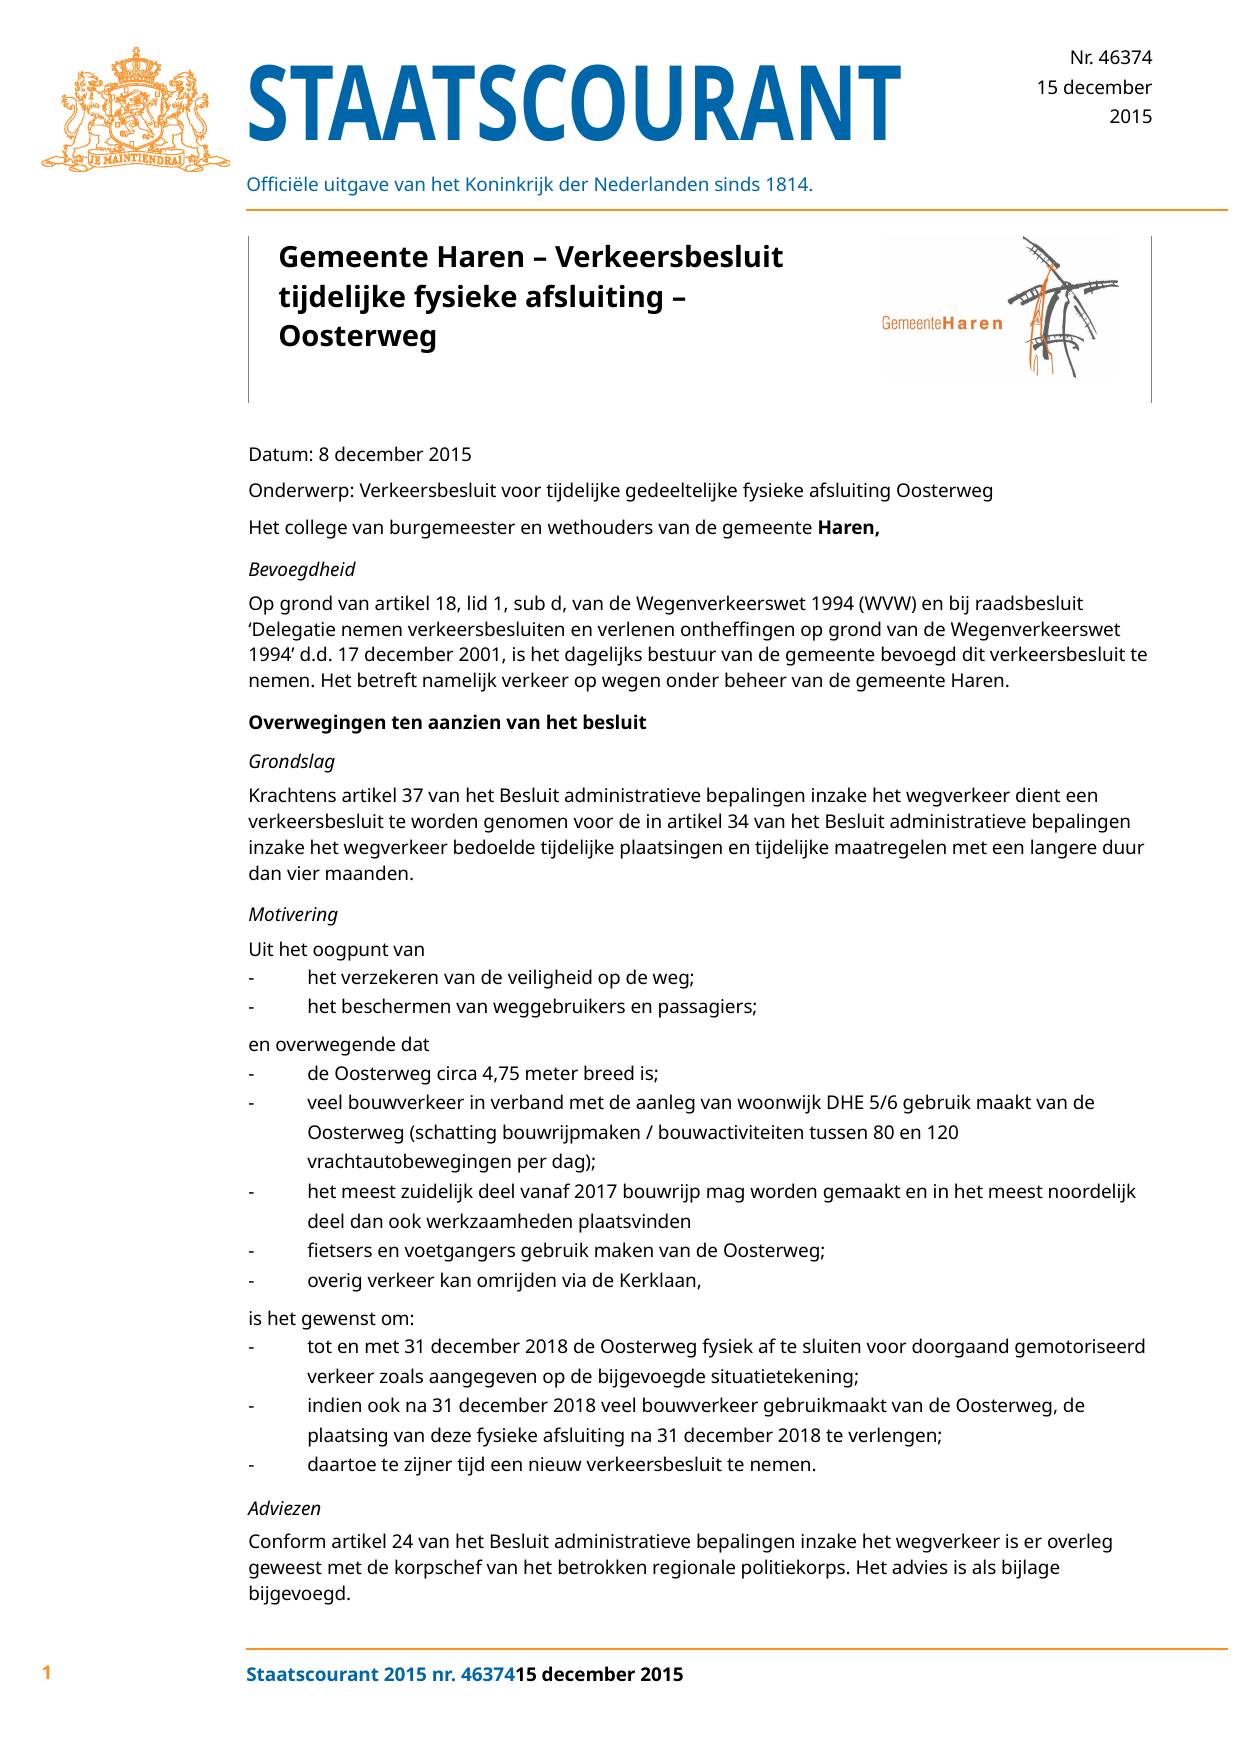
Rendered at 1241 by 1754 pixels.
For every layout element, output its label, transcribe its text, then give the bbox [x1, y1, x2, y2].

text en overwegende dat [248, 1032, 1152, 1057]
list veel bouwverkeer in verband met de aanleg van woonwijk DHE 5/6 gebruik maakt van de Oosterweg (schatting bouwrijpmaken / bouwactiviteiten tussen 80 en 120 vrachtautobewegingen per dag); [248, 1089, 1152, 1174]
text Op grond van artikel 18, lid 1, sub d, van de Wegenverkeerswet 1994 (WVW) en bij raadsbesluit ‘Delegatie nemen verkeersbesluiten en verlenen ontheffingen op grond van de Wegenverkeerswet 1994’ d.d. 17 december 2001, is het dagelijks bestuur van de gemeente bevoegd dit verkeersbesluit te nemen. Het betreft namelijk verkeer op wegen onder beheer van de gemeente Haren. [248, 590, 1152, 693]
list indien ook na 31 december 2018 veel bouwverkeer gebruikmaakt van de Oosterweg, de plaatsing van deze fysieke afsluiting na 31 december 2018 te verlengen; [248, 1392, 1152, 1448]
list overig verkeer kan omrijden via de Kerklaan, [248, 1267, 1152, 1293]
text Uit het oogpunt van [248, 936, 1152, 961]
list het meest zuidelijk deel vanaf 2017 bouwrijp mag worden gemaakt en in het meest noordelijk deel dan ook werkzaamheden plaatsvinden [248, 1178, 1152, 1233]
table_header Gemeente Haren – Verkeersbesluit tijdelijke fysieke afsluiting – Oosterweg [249, 236, 850, 403]
text is het gewenst om: [248, 1305, 1152, 1331]
picture [41, 47, 231, 172]
table_header [850, 236, 882, 377]
text Adviezen [248, 1495, 1152, 1520]
text Overwegingen ten aanzien van het besluit [248, 709, 1152, 735]
text Grondslag [248, 748, 1152, 774]
text Datum: 8 december 2015 [248, 441, 1152, 467]
text Het college van burgemeester en wethouders van de gemeente Haren, [248, 514, 1152, 540]
text Conform artikel 24 van het Besluit administratieve bepalingen inzake het wegverkeer is er overleg geweest met de korpschef van het betrokken regionale politiekorps. Het advies is als bijlage bijgevoegd. [248, 1529, 1152, 1606]
list het verzekeren van de veiligheid op de weg; [248, 964, 1152, 990]
text Krachtens artikel 37 van het Besluit administratieve bepalingen inzake het wegverkeer dient een verkeersbesluit te worden genomen voor de in artikel 34 van het Besluit administratieve bepalingen inzake het wegverkeer bedoelde tijdelijke plaatsingen en tijdelijke maatregelen met een langere duur dan vier maanden. [248, 783, 1152, 886]
picture [882, 236, 1119, 378]
list fietsers en voetgangers gebruik maken van de Oosterweg; [248, 1237, 1152, 1263]
list de Oosterweg circa 4,75 meter breed is; [248, 1060, 1152, 1086]
list daartoe te zijner tijd een nieuw verkeersbesluit te nemen. [248, 1452, 1152, 1477]
table_header [850, 378, 1151, 403]
text Bevoegdheid [248, 556, 1152, 582]
text Motivering [248, 902, 1152, 927]
table_header [1119, 236, 1151, 377]
list het beschermen van weggebruikers en passagiers; [248, 994, 1152, 1019]
list tot en met 31 december 2018 de Oosterweg fysiek af te sluiten voor doorgaand gemotoriseerd verkeer zoals aangegeven op de bijgevoegde situatietekening; [248, 1333, 1152, 1388]
text Onderwerp: Verkeersbesluit voor tijdelijke gedeeltelijke fysieke afsluiting Oosterweg [248, 478, 1152, 503]
